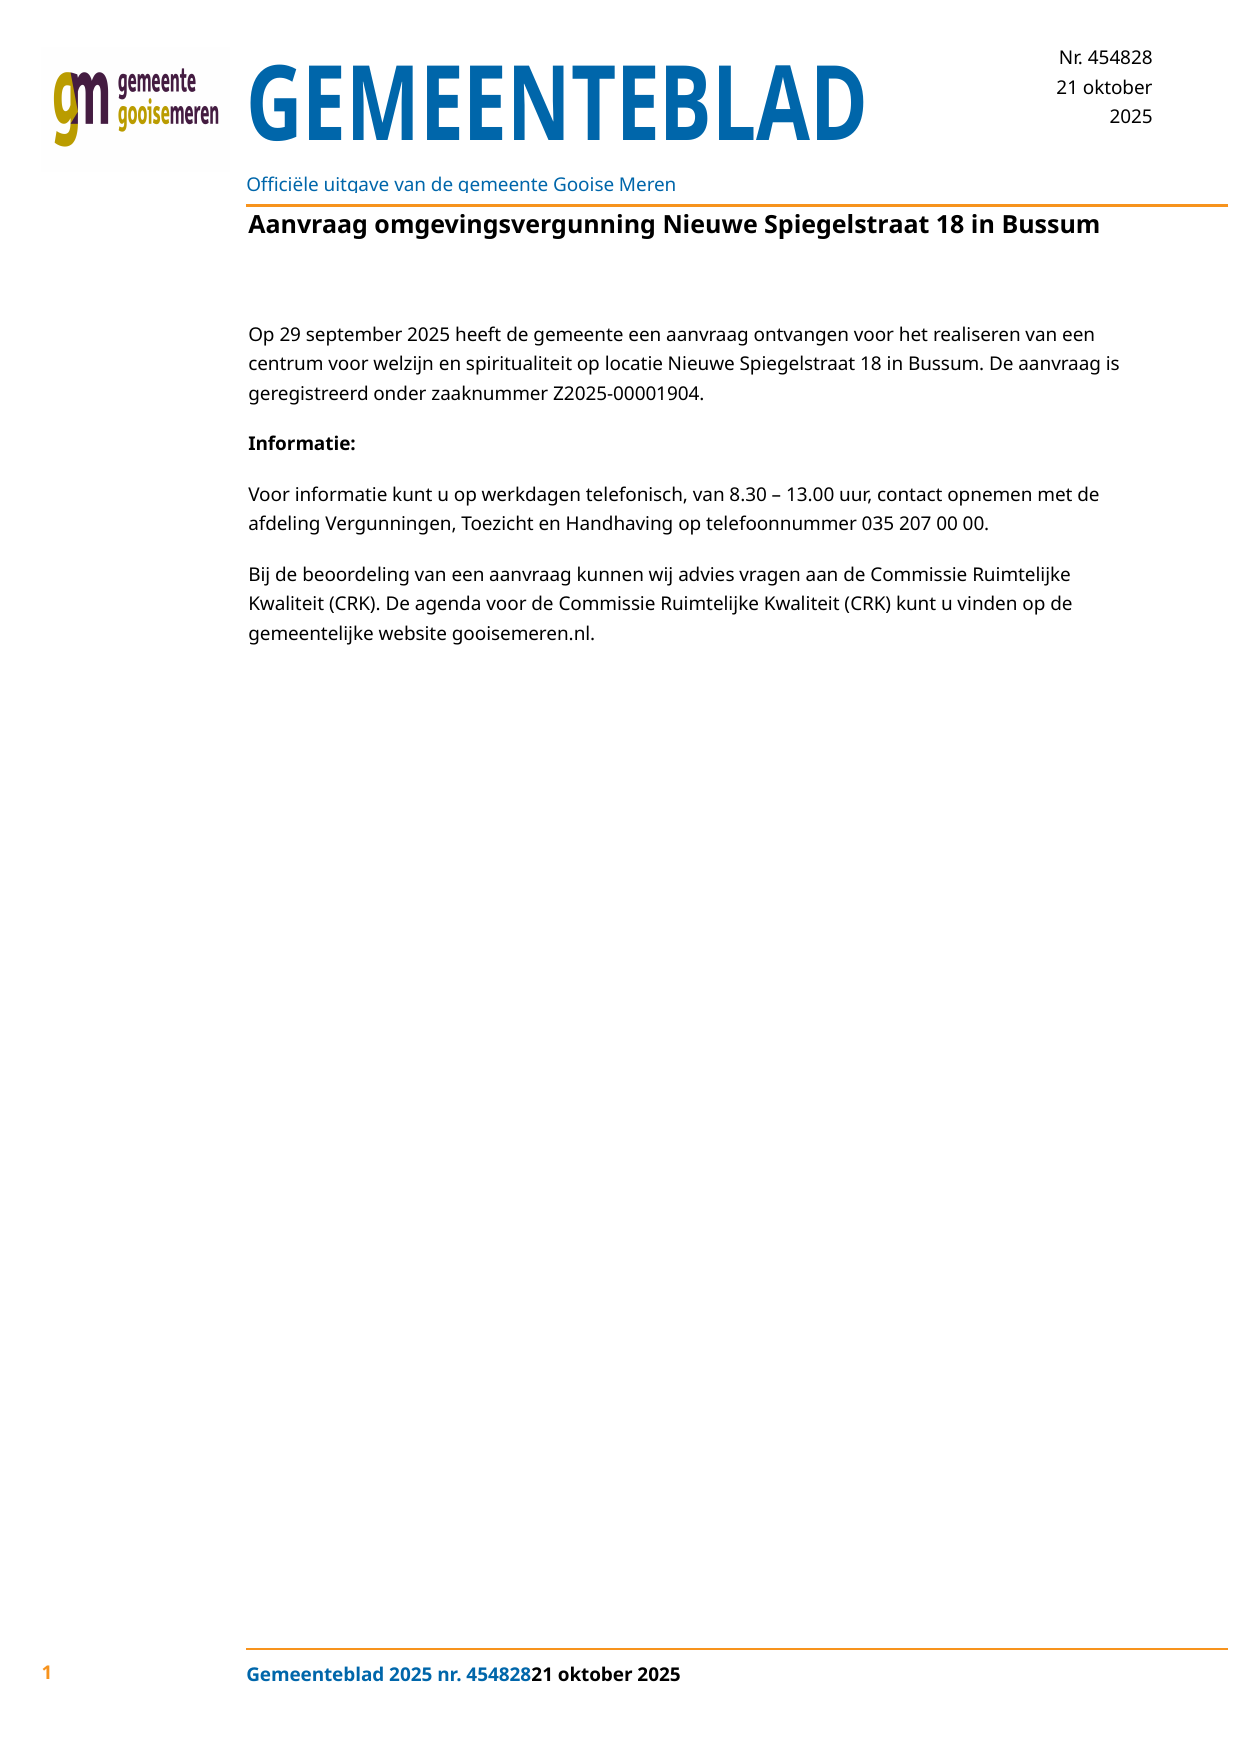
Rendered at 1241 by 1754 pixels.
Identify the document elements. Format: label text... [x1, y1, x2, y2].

text Bij de beoordeling van een aanvraag kunnen wij advies vragen aan de Commissie Ruimtelijke Kwaliteit (CRK). De agenda voor de Commissie Ruimtelijke Kwaliteit (CRK) kunt u vinden op de gemeentelijke website gooisemeren.nl. [248, 561, 1152, 646]
text Informatie: [248, 430, 1152, 456]
text Voor informatie kunt u op werkdagen telefonisch, van 8.30 – 13.00 uur, contact opnemen met de afdeling Vergunningen, Toezicht en Handhaving op telefoonnummer 035 207 00 00. [248, 481, 1152, 536]
picture [41, 47, 231, 172]
text Aanvraag omgevingsvergunning Nieuwe Spiegelstraat 18 in Bussum [248, 207, 1152, 241]
text Op 29 september 2025 heeft de gemeente een aanvraag ontvangen voor het realiseren van een centrum voor welzijn en spiritualiteit op locatie Nieuwe Spiegelstraat 18 in Bussum. De aanvraag is geregistreerd onder zaaknummer Z2025-00001904. [248, 321, 1152, 406]
